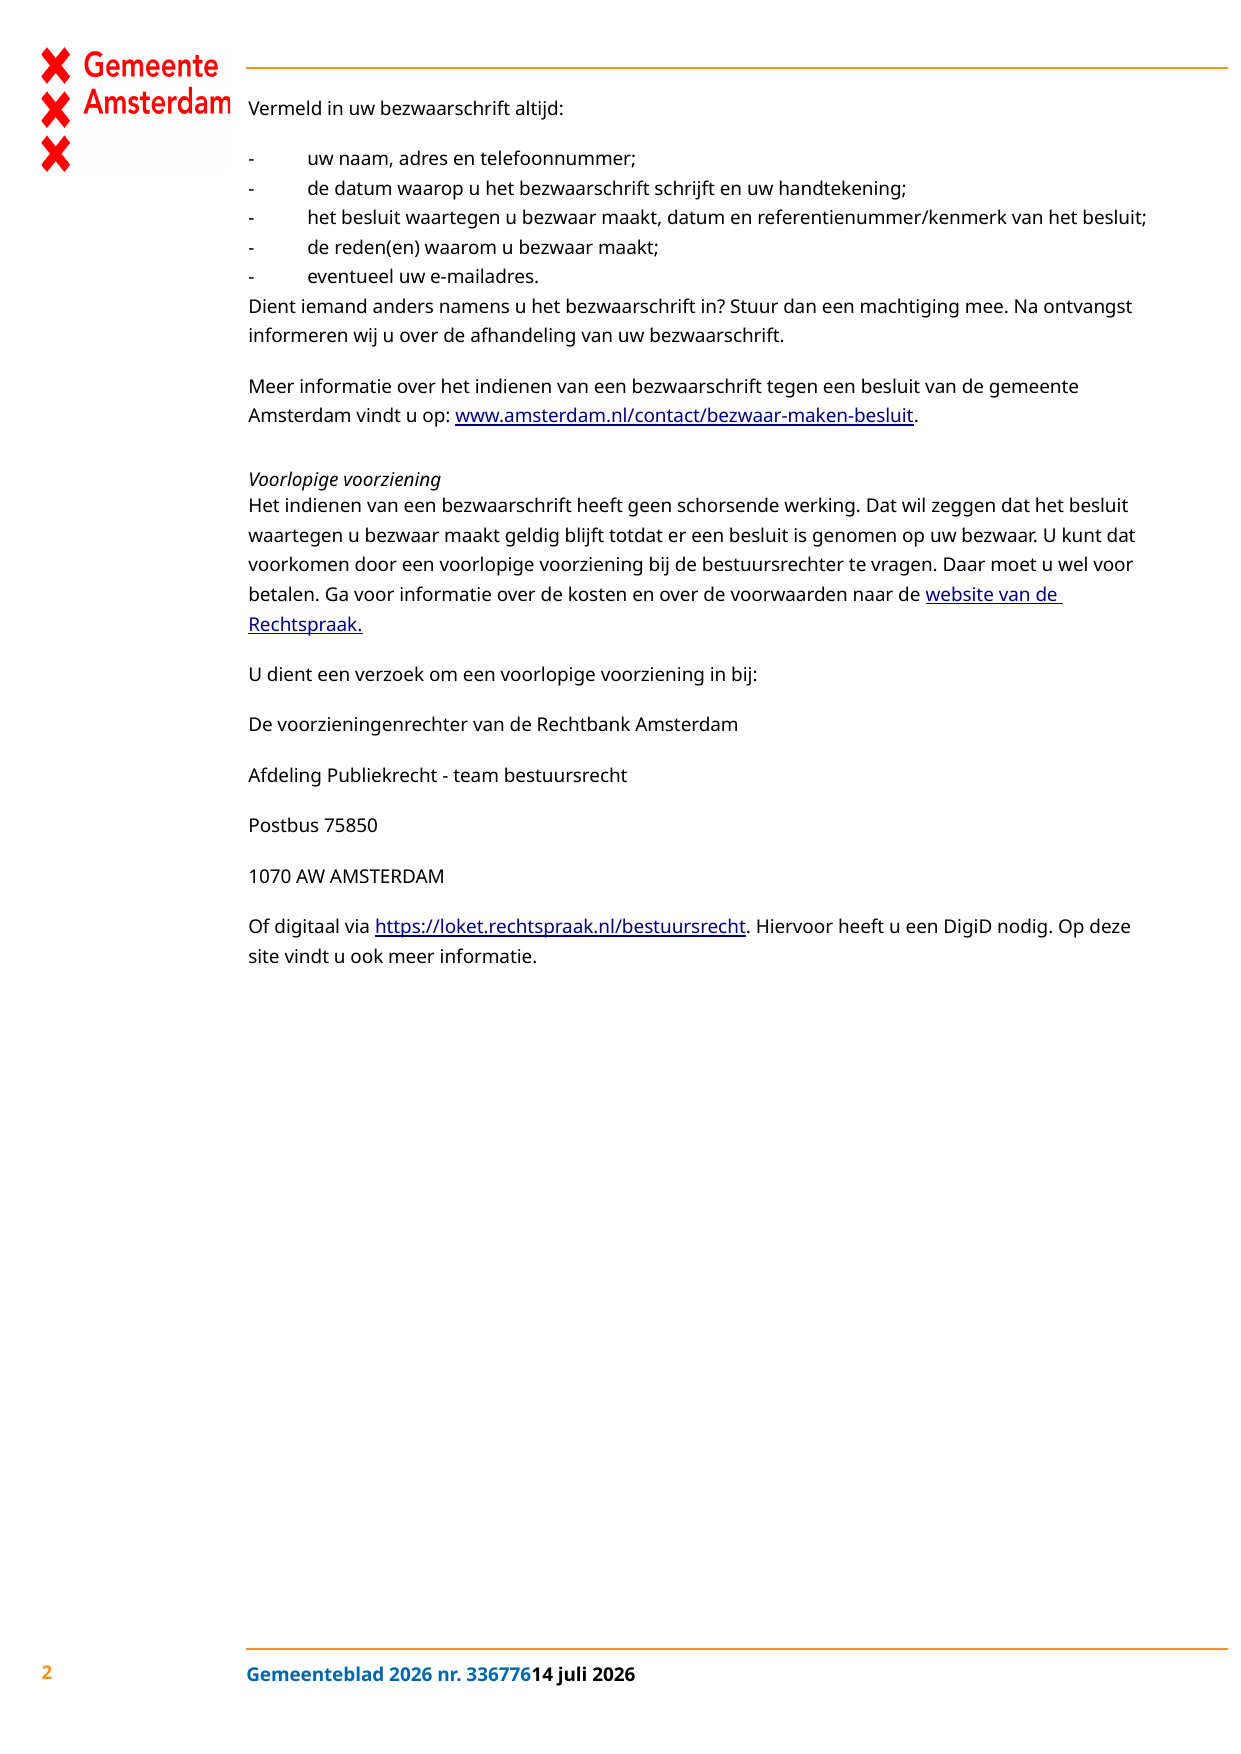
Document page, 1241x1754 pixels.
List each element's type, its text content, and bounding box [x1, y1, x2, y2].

text Het indienen van een bezwaarschrift heeft geen schorsende werking. Dat wil zeggen dat het besluit waartegen u bezwaar maakt geldig blijft totdat er een besluit is genomen op uw bezwaar. U kunt dat voorkomen door een voorlopige voorziening bij de bestuursrechter te vragen. Daar moet u wel voor betalen. Ga voor informatie over de kosten en over de voorwaarden naar de website van de Rechtspraak. [248, 492, 1152, 636]
text Dient iemand anders namens u het bezwaarschrift in? Stuur dan een machtiging mee. Na ontvangst informeren wij u over de afhandeling van uw bezwaarschrift. [248, 293, 1152, 348]
text Meer informatie over het indienen van een bezwaarschrift tegen een besluit van de gemeente Amsterdam vindt u op: www.amsterdam.nl/contact/bezwaar-maken-besluit. [248, 373, 1152, 428]
text Postbus 75850 [248, 812, 1152, 838]
text Vermeld in uw bezwaarschrift altijd: [248, 95, 1152, 121]
text 1070 AW AMSTERDAM [248, 863, 1152, 888]
list eventueel uw e-mailadres. [248, 263, 1152, 289]
list het besluit waartegen u bezwaar maakt, datum en referentienummer/kenmerk van het besluit; [248, 204, 1152, 230]
list uw naam, adres en telefoonnummer; [248, 145, 1152, 171]
list de reden(en) waarom u bezwaar maakt; [248, 234, 1152, 260]
text De voorzieningenrechter van de Rechtbank Amsterdam [248, 712, 1152, 737]
text U dient een verzoek om een voorlopige voorziening in bij: [248, 661, 1152, 687]
list de datum waarop u het bezwaarschrift schrijft en uw handtekening; [248, 175, 1152, 201]
picture [41, 47, 231, 172]
text Of digitaal via https://loket.rechtspraak.nl/bestuursrecht. Hiervoor heeft u een DigiD nodig. Op deze site vindt u ook meer informatie. [248, 913, 1152, 968]
text Voorlopige voorziening [248, 467, 1152, 492]
text Afdeling Publiekrecht - team bestuursrecht [248, 762, 1152, 788]
